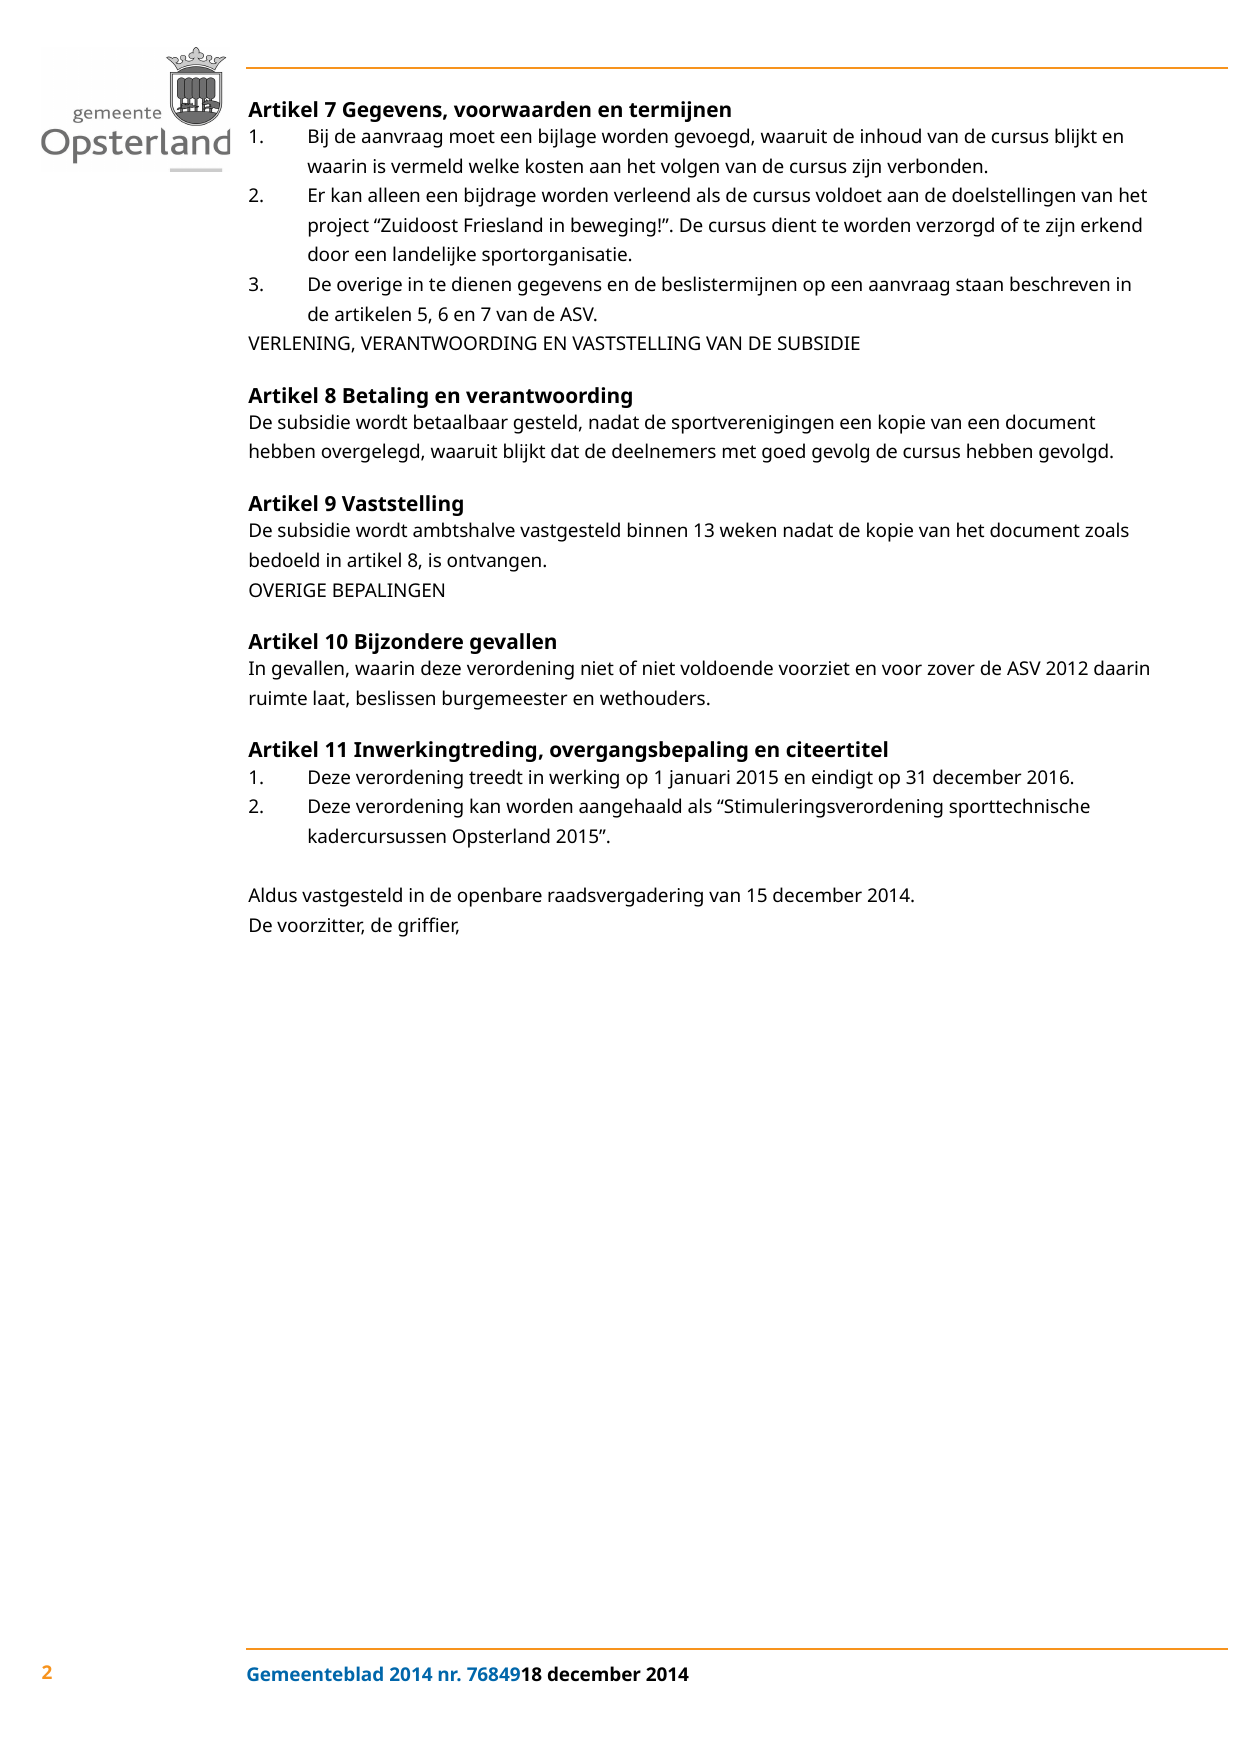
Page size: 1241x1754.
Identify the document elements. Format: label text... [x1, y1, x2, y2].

text Artikel 11 Inwerkingtreding, overgangsbepaling en citeertitel [248, 736, 1152, 764]
text OVERIGE BEPALINGEN [248, 577, 1152, 602]
text Artikel 10 Bijzondere gevallen [248, 627, 1152, 656]
list Bij de aanvraag moet een bijlage worden gevoegd, waaruit de inhoud van de cursus blijkt en waarin is vermeld welke kosten aan het volgen van de cursus zijn verbonden. [248, 123, 1152, 178]
text Aldus vastgesteld in de openbare raadsvergadering van 15 december 2014. [248, 882, 1152, 908]
list Er kan alleen een bijdrage worden verleend als de cursus voldoet aan de doelstellingen van het project “Zuidoost Friesland in beweging!”. De cursus dient te worden verzorgd of te zijn erkend door een landelijke sportorganisatie. [248, 182, 1152, 267]
text De subsidie wordt ambtshalve vastgesteld binnen 13 weken nadat de kopie van het document zoals bedoeld in artikel 8, is ontvangen. [248, 518, 1152, 573]
picture [41, 47, 231, 172]
list Deze verordening treedt in werking op 1 januari 2015 en eindigt op 31 december 2016. [248, 764, 1152, 790]
list Deze verordening kan worden aangehaald als “Stimuleringsverordening sporttechnische kadercursussen Opsterland 2015”. [248, 794, 1152, 849]
text Artikel 7 Gegevens, voorwaarden en termijnen [248, 95, 1152, 123]
text De subsidie wordt betaalbaar gesteld, nadat de sportverenigingen een kopie van een document hebben overgelegd, waaruit blijkt dat de deelnemers met goed gevolg de cursus hebben gevolgd. [248, 409, 1152, 464]
text Artikel 9 Vaststelling [248, 489, 1152, 518]
text In gevallen, waarin deze verordening niet of niet voldoende voorziet en voor zover de ASV 2012 daarin ruimte laat, beslissen burgemeester en wethouders. [248, 656, 1152, 711]
text De voorzitter, de griffier, [248, 912, 1152, 938]
text VERLENING, VERANTWOORDING EN VASTSTELLING VAN DE SUBSIDIE [248, 330, 1152, 356]
text Artikel 8 Betaling en verantwoording [248, 381, 1152, 409]
list De overige in te dienen gegevens en de beslistermijnen op een aanvraag staan beschreven in de artikelen 5, 6 en 7 van de ASV. [248, 271, 1152, 326]
